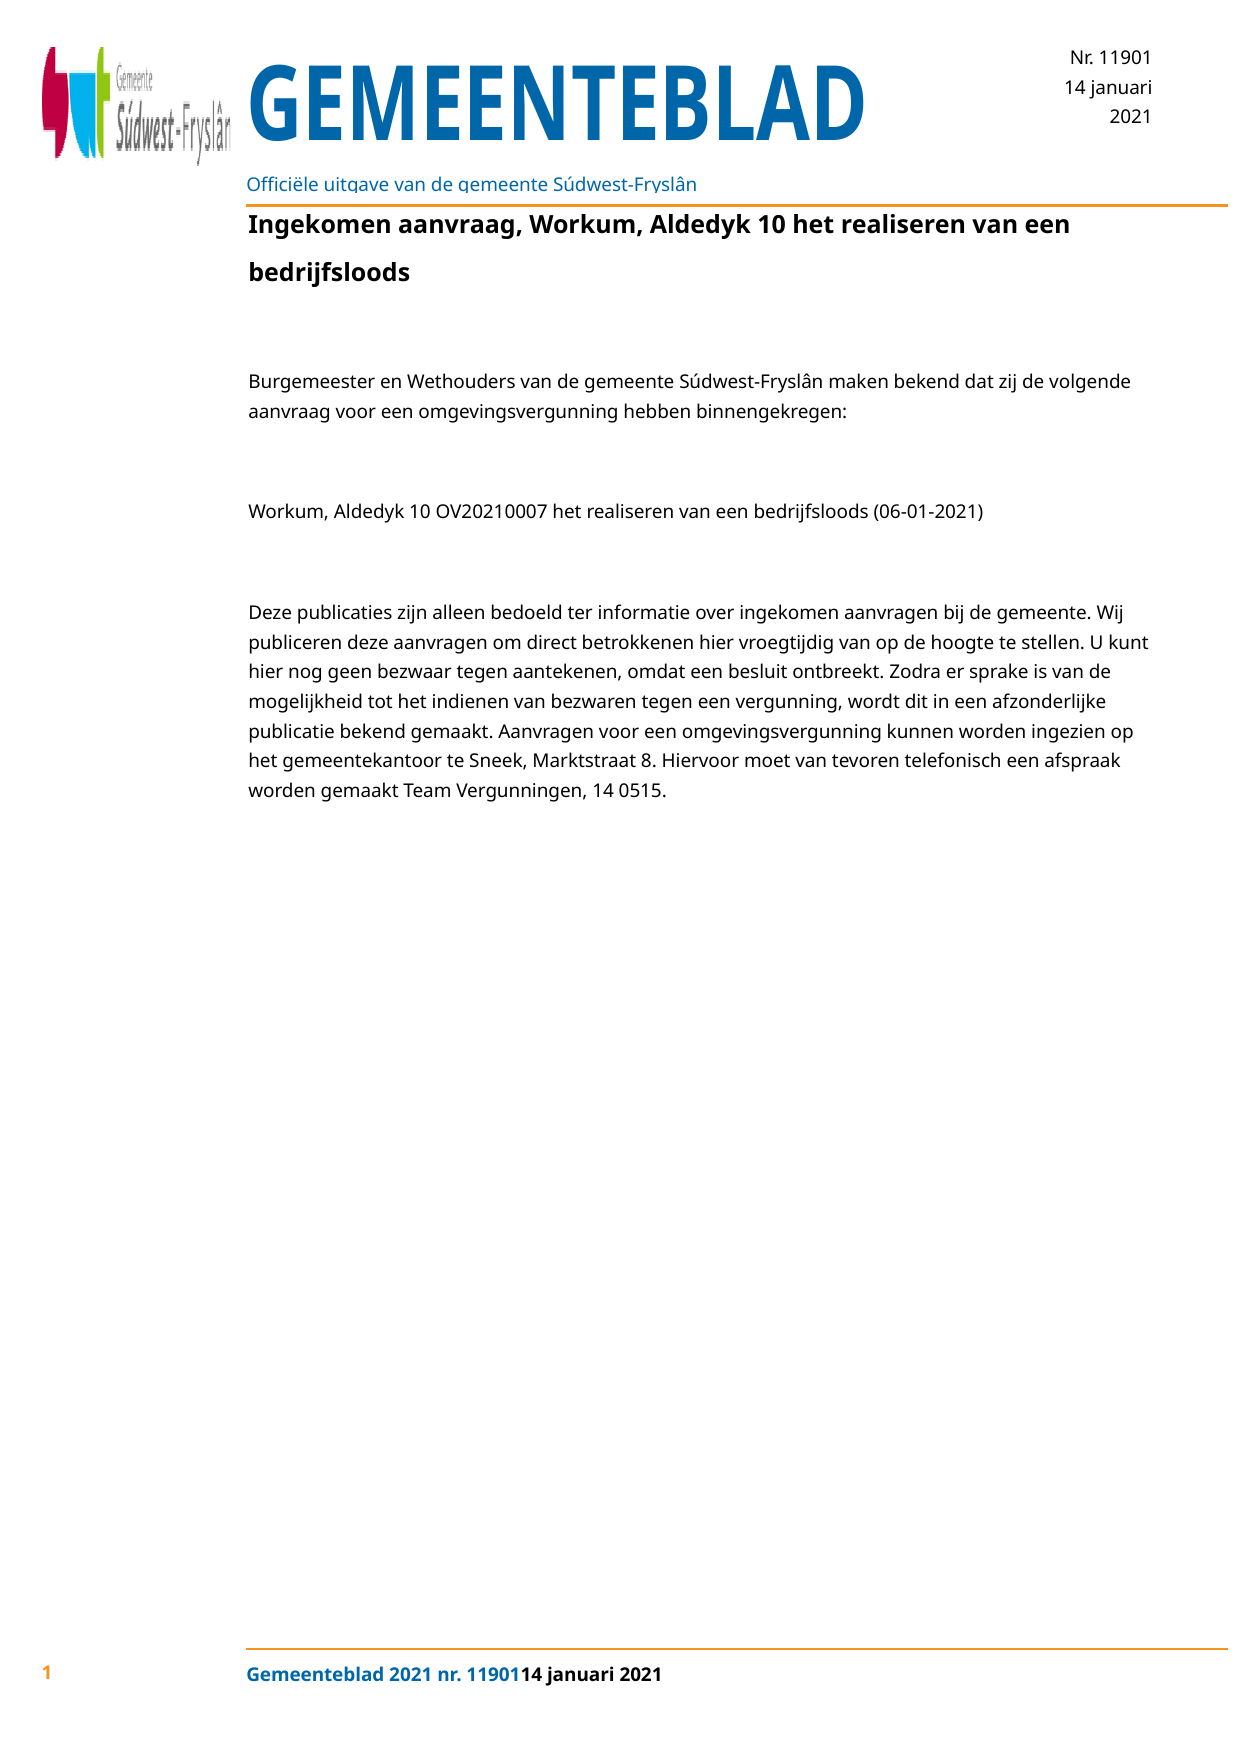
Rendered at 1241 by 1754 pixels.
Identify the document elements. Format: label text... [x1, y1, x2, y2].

text Workum, Aldedyk 10 OV20210007 het realiseren van een bedrijfsloods (06-01-2021) [248, 499, 1152, 524]
text Ingekomen aanvraag, Workum, Aldedyk 10 het realiseren van een bedrijfsloods [248, 207, 1152, 288]
text Deze publicaties zijn alleen bedoeld ter informatie over ingekomen aanvragen bij de gemeente. Wij publiceren deze aanvragen om direct betrokkenen hier vroegtijdig van op de hoogte te stellen. U kunt hier nog geen bezwaar tegen aantekenen, omdat een besluit ontbreekt. Zodra er sprake is van de mogelijkheid tot het indienen van bezwaren tegen een vergunning, wordt dit in een afzonderlijke publicatie bekend gemaakt. Aanvragen voor een omgevingsvergunning kunnen worden ingezien op het gemeentekantoor te Sneek, Marktstraat 8. Hiervoor moet van tevoren telefonisch een afspraak worden gemaakt Team Vergunningen, 14 0515. [248, 599, 1152, 803]
text Burgemeester en Wethouders van de gemeente Súdwest-Fryslân maken bekend dat zij de volgende aanvraag voor een omgevingsvergunning hebben binnengekregen: [248, 368, 1152, 424]
picture [41, 47, 231, 172]
